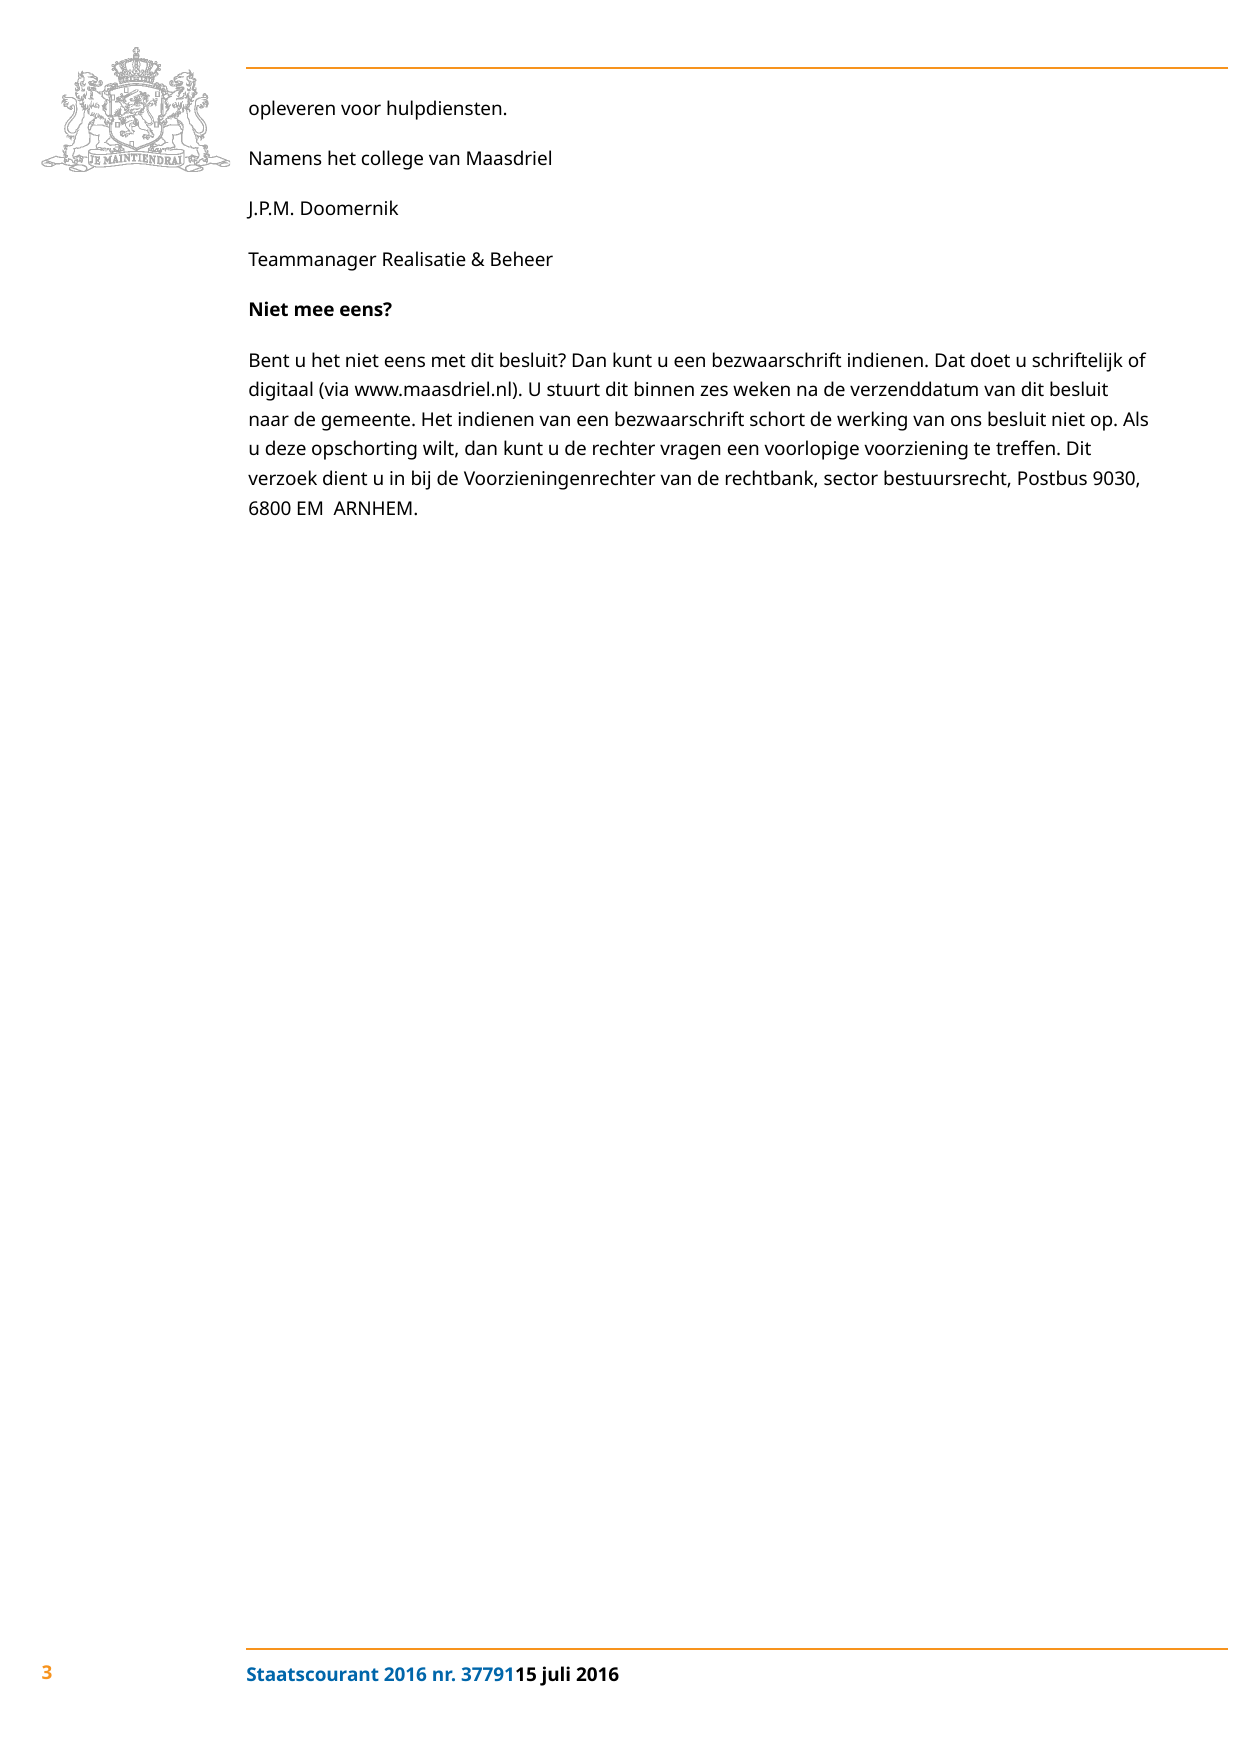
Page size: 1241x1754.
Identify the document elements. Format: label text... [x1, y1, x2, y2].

text opleveren voor hulpdiensten. [248, 95, 1152, 121]
picture [41, 47, 231, 172]
text Namens het college van Maasdriel [248, 145, 1152, 171]
text Teammanager Realisatie & Beheer [248, 246, 1152, 272]
text J.P.M. Doomernik [248, 196, 1152, 221]
text Bent u het niet eens met dit besluit? Dan kunt u een bezwaarschrift indienen. Dat doet u schriftelijk of digitaal (via www.maasdriel.nl). U stuurt dit binnen zes weken na de verzenddatum van dit besluit naar de gemeente. Het indienen van een bezwaarschrift schort de werking van ons besluit niet op. Als u deze opschorting wilt, dan kunt u de rechter vragen een voorlopige voorziening te treffen. Dit verzoek dient u in bij de Voorzieningenrechter van de rechtbank, sector bestuursrecht, Postbus 9030, 6800 EM ARNHEM. [248, 347, 1152, 521]
text Niet mee eens? [248, 296, 1152, 322]
